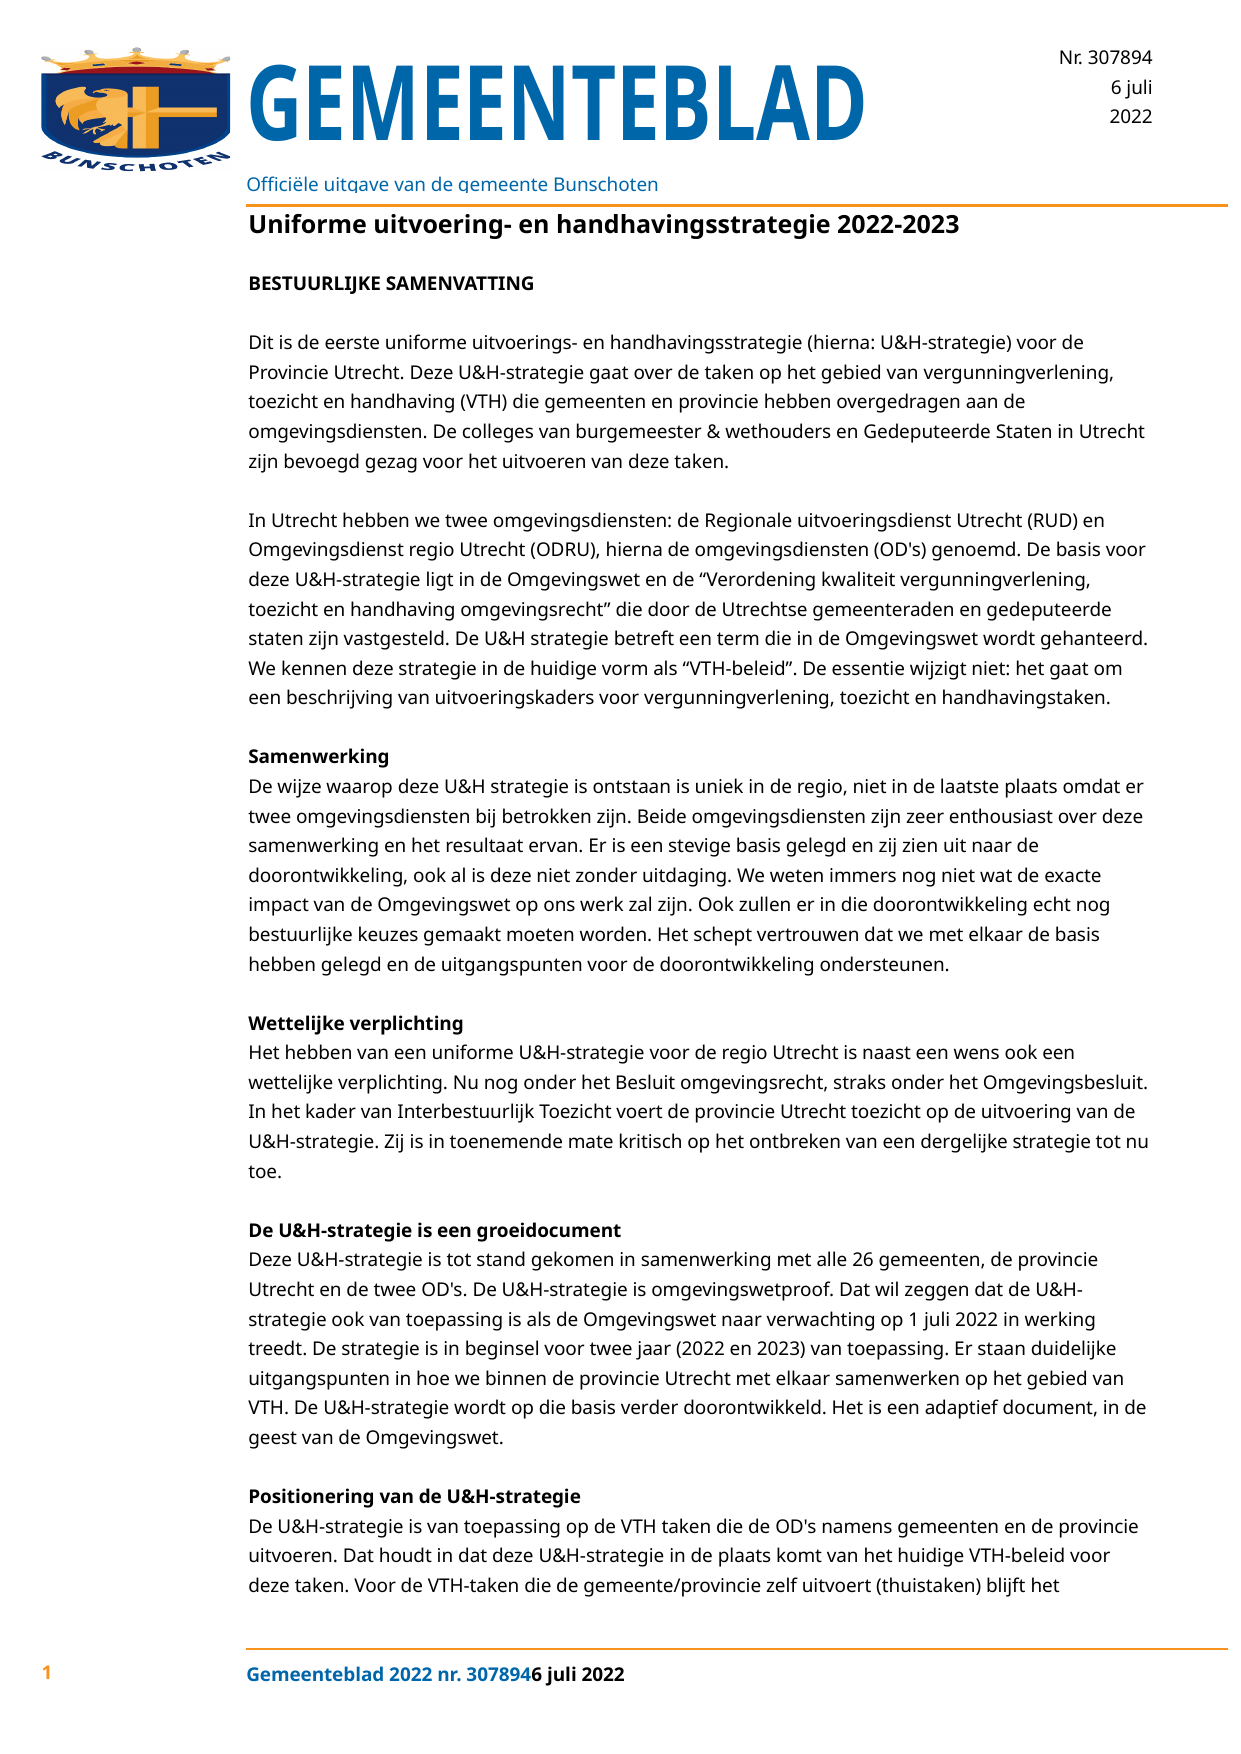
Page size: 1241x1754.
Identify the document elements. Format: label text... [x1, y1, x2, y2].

text Dit is de eerste uniforme uitvoerings- en handhavingsstrategie (hierna: U&H-strategie) voor de Provincie Utrecht. Deze U&H-strategie gaat over de taken op het gebied van vergunningverlening, toezicht en handhaving (VTH) die gemeenten en provincie hebben overgedragen aan de omgevingsdiensten. De colleges van burgemeester & wethouders en Gedeputeerde Staten in Utrecht zijn bevoegd gezag voor het uitvoeren van deze taken. [248, 329, 1152, 473]
text Wettelijke verplichting [248, 1010, 1152, 1036]
text In Utrecht hebben we twee omgevingsdiensten: de Regionale uitvoeringsdienst Utrecht (RUD) en Omgevingsdienst regio Utrecht (ODRU), hierna de omgevingsdiensten (OD's) genoemd. De basis voor deze U&H-strategie ligt in de Omgevingswet en de “Verordening kwaliteit vergunningverlening, toezicht en handhaving omgevingsrecht” die door de Utrechtse gemeenteraden en gedeputeerde staten zijn vastgesteld. De U&H strategie betreft een term die in de Omgevingswet wordt gehanteerd. We kennen deze strategie in de huidige vorm als “VTH-beleid”. De essentie wijzigt niet: het gaat om een beschrijving van uitvoeringskaders voor vergunningverlening, toezicht en handhavingstaken. [248, 507, 1152, 710]
text De wijze waarop deze U&H strategie is ontstaan is uniek in de regio, niet in de laatste plaats omdat er twee omgevingsdiensten bij betrokken zijn. Beide omgevingsdiensten zijn zeer enthousiast over deze samenwerking en het resultaat ervan. Er is een stevige basis gelegd en zij zien uit naar de doorontwikkeling, ook al is deze niet zonder uitdaging. We weten immers nog niet wat de exacte impact van de Omgevingswet op ons werk zal zijn. Ook zullen er in die doorontwikkeling echt nog bestuurlijke keuzes gemaakt moeten worden. Het schept vertrouwen dat we met elkaar de basis hebben gelegd en de uitgangspunten voor de doorontwikkeling ondersteunen. [248, 773, 1152, 976]
text De U&H-strategie is van toepassing op de VTH taken die de OD's namens gemeenten en de provincie uitvoeren. Dat houdt in dat deze U&H-strategie in de plaats komt van het huidige VTH-beleid voor deze taken. Voor de VTH-taken die de gemeente/provincie zelf uitvoert (thuistaken) blijft het [248, 1513, 1152, 1598]
text De U&H-strategie is een groeidocument [248, 1217, 1152, 1243]
text Samenwerking [248, 744, 1152, 769]
text Positionering van de U&H-strategie [248, 1483, 1152, 1509]
text Het hebben van een uniforme U&H-strategie voor de regio Utrecht is naast een wens ook een wettelijke verplichting. Nu nog onder het Besluit omgevingsrecht, straks onder het Omgevingsbesluit. In het kader van Interbestuurlijk Toezicht voert de provincie Utrecht toezicht op de uitvoering van de U&H-strategie. Zij is in toenemende mate kritisch op het ontbreken van een dergelijke strategie tot nu toe. [248, 1039, 1152, 1183]
text BESTUURLIJKE SAMENVATTING [248, 270, 1152, 296]
picture [41, 47, 231, 172]
text Uniforme uitvoering- en handhavingsstrategie 2022-2023 [248, 207, 1152, 241]
text Deze U&H-strategie is tot stand gekomen in samenwerking met alle 26 gemeenten, de provincie Utrecht en de twee OD's. De U&H-strategie is omgevingswetproof. Dat wil zeggen dat de U&H-strategie ook van toepassing is als de Omgevingswet naar verwachting op 1 juli 2022 in werking treedt. De strategie is in beginsel voor twee jaar (2022 en 2023) van toepassing. Er staan duidelijke uitgangspunten in hoe we binnen de provincie Utrecht met elkaar samenwerken op het gebied van VTH. De U&H-strategie wordt op die basis verder doorontwikkeld. Het is een adaptief document, in de geest van de Omgevingswet. [248, 1247, 1152, 1450]
